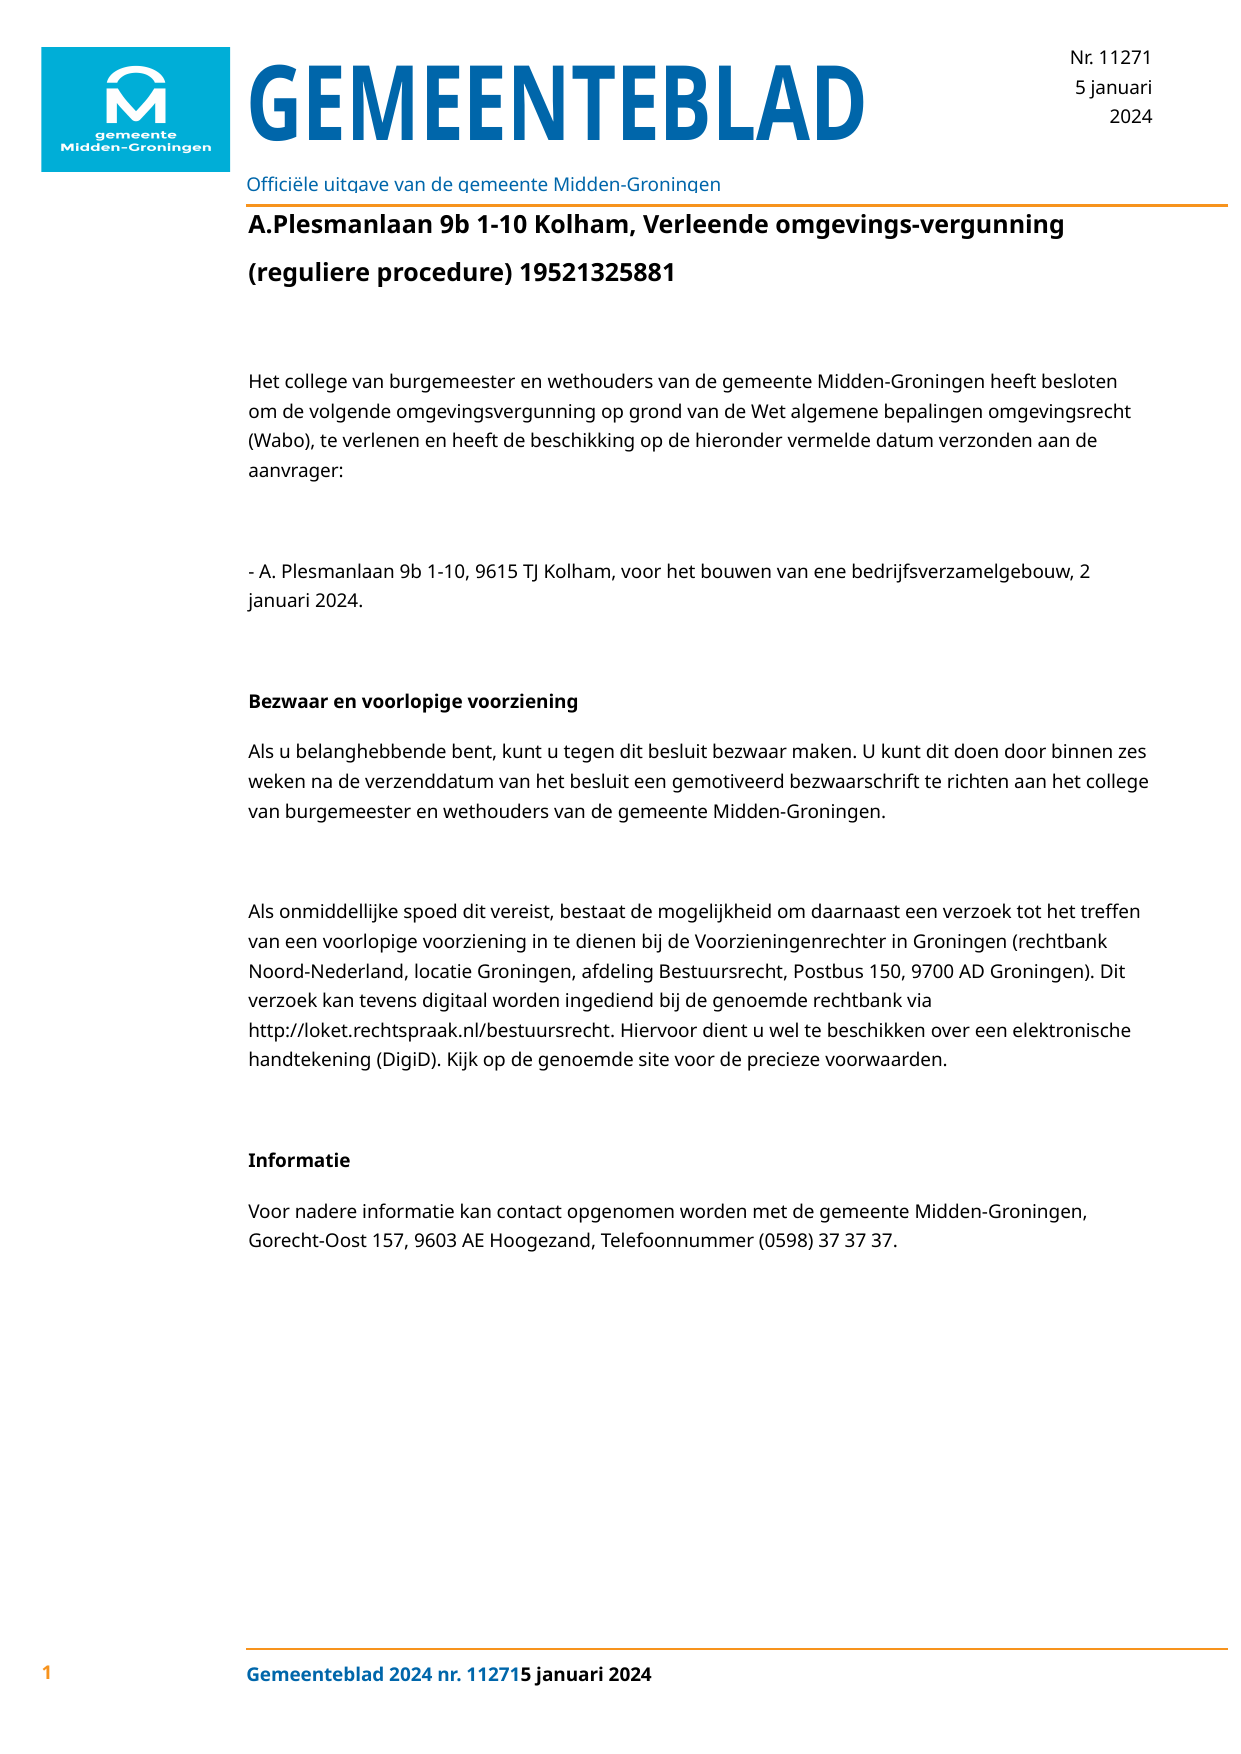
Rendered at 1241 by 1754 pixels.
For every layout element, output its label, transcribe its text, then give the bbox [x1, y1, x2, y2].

text Bezwaar en voorlopige voorziening [248, 688, 1152, 714]
text - A. Plesmanlaan 9b 1-10, 9615 TJ Kolham, voor het bouwen van ene bedrijfsverzamelgebouw, 2 januari 2024. [248, 558, 1152, 613]
picture [108, 66, 164, 82]
text Informatie [248, 1147, 1152, 1173]
text Voor nadere informatie kan contact opgenomen worden met de gemeente Midden-Groningen, Gorecht-Oost 157, 9603 AE Hoogezand, Telefoonnummer (0598) 37 37 37. [248, 1198, 1152, 1253]
text A.Plesmanlaan 9b 1-10 Kolham, Verleende omgevings-vergunning (reguliere procedure) 19521325881 [248, 207, 1152, 288]
picture [107, 89, 165, 122]
text Het college van burgemeester en wethouders van de gemeente Midden-Groningen heeft besloten om de volgende omgevingsvergunning op grond van de Wet algemene bepalingen omgevingsrecht (Wabo), te verlenen en heeft de beschikking op de hieronder vermelde datum verzonden aan de aanvrager: [248, 368, 1152, 483]
text Als onmiddellijke spoed dit vereist, bestaat de mogelijkheid om daarnaast een verzoek tot het treffen van een voorlopige voorziening in te dienen bij de Voorzieningenrechter in Groningen (rechtbank Noord-Nederland, locatie Groningen, afdeling Bestuursrecht, Postbus 150, 9700 AD Groningen). Dit verzoek kan tevens digitaal worden ingediend bij de genoemde rechtbank via http://loket.rechtspraak.nl/bestuursrecht. Hiervoor dient u wel te beschikken over een elektronische handtekening (DigiD). Kijk op de genoemde site voor de precieze voorwaarden. [248, 899, 1152, 1072]
text Als u belanghebbende bent, kunt u tegen dit besluit bezwaar maken. U kunt dit doen door binnen zes weken na de verzenddatum van het besluit een gemotiveerd bezwaarschrift te richten aan het college van burgemeester en wethouders van de gemeente Midden-Groningen. [248, 739, 1152, 824]
picture [184, 146, 190, 153]
